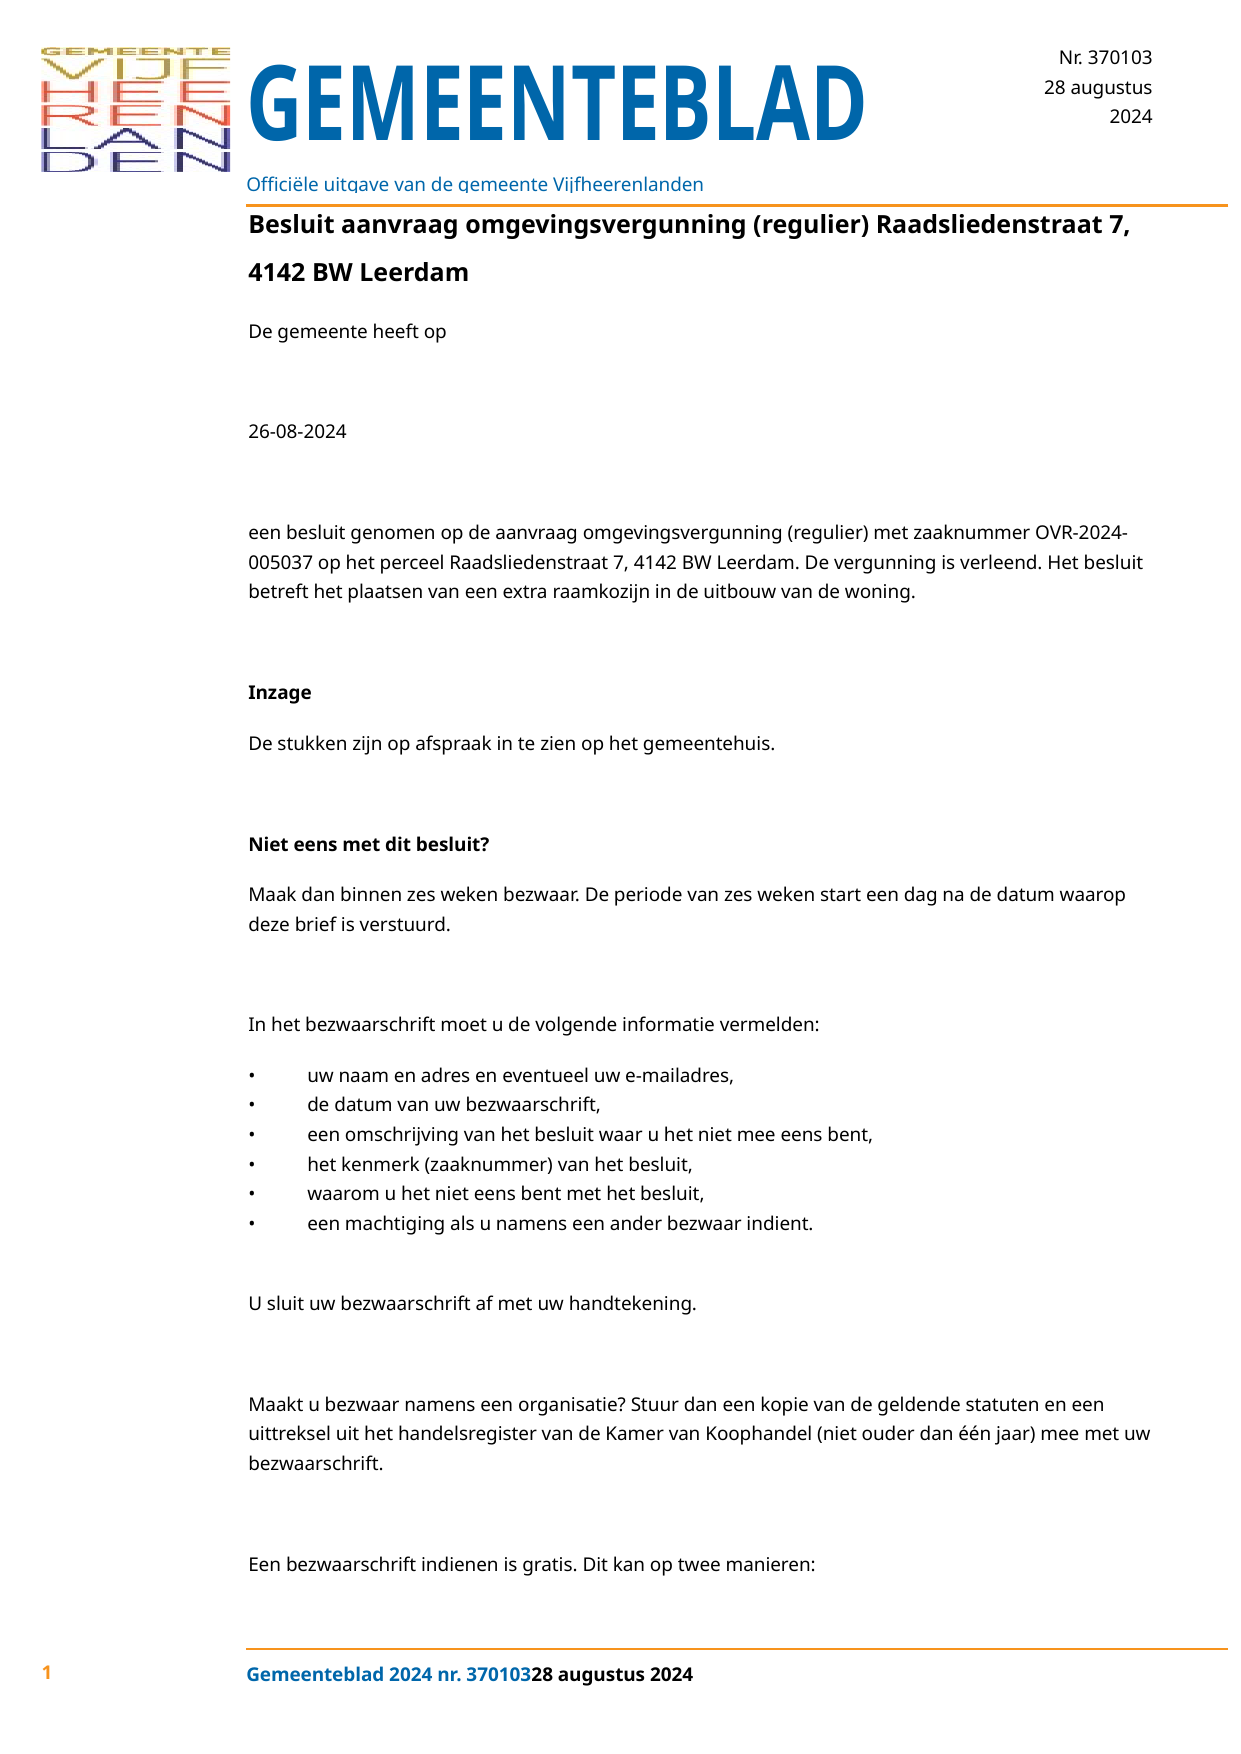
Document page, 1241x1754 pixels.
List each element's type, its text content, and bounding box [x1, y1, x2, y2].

text De gemeente heeft op [248, 318, 1152, 344]
text De stukken zijn op afspraak in te zien op het gemeentehuis. [248, 730, 1152, 756]
text een besluit genomen op de aanvraag omgevingsvergunning (regulier) met zaaknummer OVR-2024-005037 op het perceel Raadsliedenstraat 7, 4142 BW Leerdam. De vergunning is verleend. Het besluit betreft het plaatsen van een extra raamkozijn in de uitbouw van de woning. [248, 519, 1152, 604]
text Maak dan binnen zes weken bezwaar. De periode van zes weken start een dag na de datum waarop deze brief is verstuurd. [248, 881, 1152, 937]
list het kenmerk (zaaknummer) van het besluit, [248, 1151, 1152, 1177]
text Een bezwaarschrift indienen is gratis. Dit kan op twee manieren: [248, 1551, 1152, 1577]
text Besluit aanvraag omgevingsvergunning (regulier) Raadsliedenstraat 7, 4142 BW Leerdam [248, 207, 1152, 288]
picture [41, 47, 231, 172]
text U sluit uw bezwaarschrift af met uw handtekening. [248, 1290, 1152, 1316]
list een machtiging als u namens een ander bezwaar indient. [248, 1210, 1152, 1236]
list uw naam en adres en eventueel uw e-mailadres, [248, 1062, 1152, 1088]
text Inzage [248, 679, 1152, 705]
text 26-08-2024 [248, 419, 1152, 444]
text Niet eens met dit besluit? [248, 831, 1152, 857]
text Maakt u bezwaar namens een organisatie? Stuur dan een kopie van de geldende statuten en een uittreksel uit het handelsregister van de Kamer van Koophandel (niet ouder dan één jaar) mee met uw bezwaarschrift. [248, 1391, 1152, 1476]
text In het bezwaarschrift moet u de volgende informatie vermelden: [248, 1012, 1152, 1037]
list een omschrijving van het besluit waar u het niet mee eens bent, [248, 1121, 1152, 1147]
list de datum van uw bezwaarschrift, [248, 1092, 1152, 1117]
list waarom u het niet eens bent met het besluit, [248, 1180, 1152, 1206]
